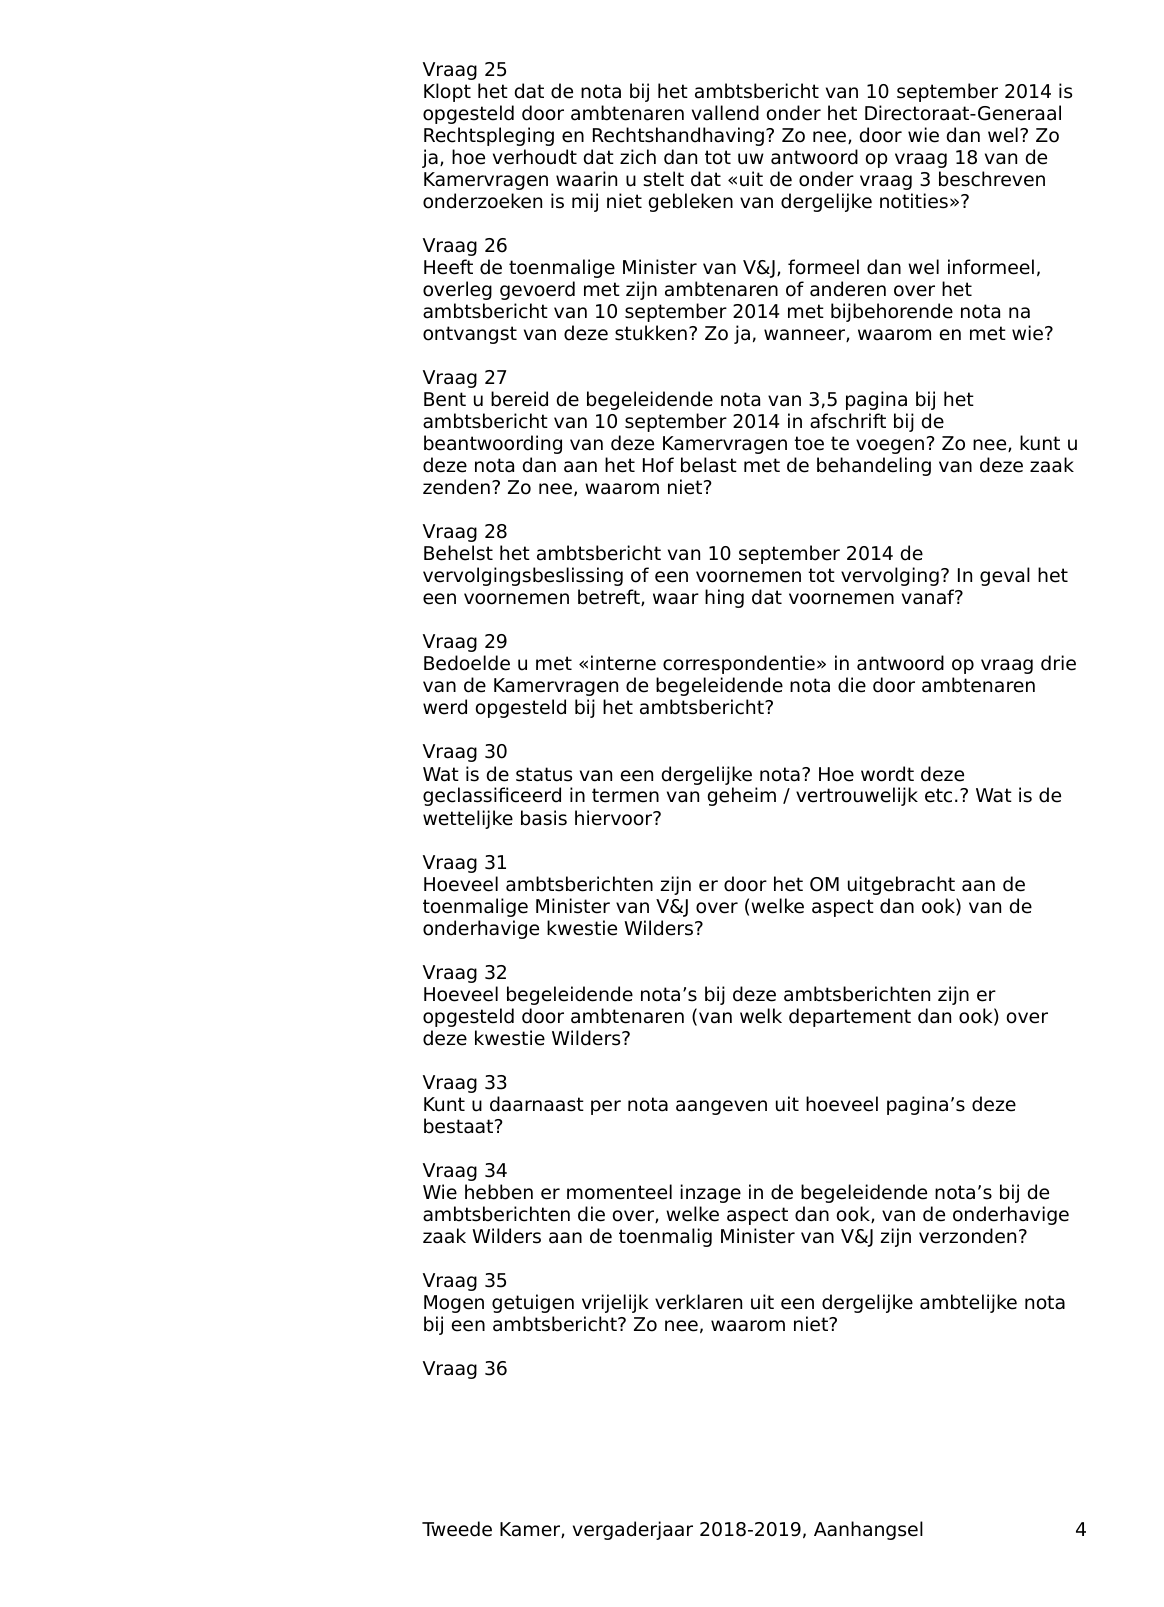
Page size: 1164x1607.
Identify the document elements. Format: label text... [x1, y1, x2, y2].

text Vraag 27 [422, 367, 1087, 389]
text Vraag 28 [422, 521, 1087, 543]
text Vraag 31 [422, 852, 1087, 873]
text Vraag 29 [422, 631, 1087, 653]
text Vraag 36 [422, 1358, 1087, 1380]
text Heeft de toenmalige Minister van V&J, formeel dan wel informeel, overleg gevoerd met zijn ambtenaren of anderen over het ambtsbericht van 10 september 2014 met bijbehorende nota na ontvangst van deze stukken? Zo ja, wanneer, waarom en met wie? [422, 257, 1087, 345]
text Vraag 35 [422, 1270, 1087, 1292]
text Wie hebben er momenteel inzage in de begeleidende nota’s bij de ambtsberichten die over, welke aspect dan ook, van de onderhavige zaak Wilders aan de toenmalig Minister van V&J zijn verzonden? [422, 1182, 1087, 1248]
text Vraag 34 [422, 1160, 1087, 1182]
text Kunt u daarnaast per nota aangeven uit hoeveel pagina’s deze bestaat? [422, 1094, 1087, 1138]
text Vraag 32 [422, 962, 1087, 984]
text Wat is de status van een dergelijke nota? Hoe wordt deze geclassificeerd in termen van geheim / vertrouwelijk etc.? Wat is de wettelijke basis hiervoor? [422, 763, 1087, 829]
text Bent u bereid de begeleidende nota van 3,5 pagina bij het ambtsbericht van 10 september 2014 in afschrift bij de beantwoording van deze Kamervragen toe te voegen? Zo nee, kunt u deze nota dan aan het Hof belast met de behandeling van deze zaak zenden? Zo nee, waarom niet? [422, 389, 1087, 499]
text Vraag 26 [422, 235, 1087, 257]
text Behelst het ambtsbericht van 10 september 2014 de vervolgingsbeslissing of een voornemen tot vervolging? In geval het een voornemen betreft, waar hing dat voornemen vanaf? [422, 543, 1087, 609]
text Mogen getuigen vrijelijk verklaren uit een dergelijke ambtelijke nota bij een ambtsbericht? Zo nee, waarom niet? [422, 1292, 1087, 1336]
text Bedoelde u met «interne correspondentie» in antwoord op vraag drie van de Kamervragen de begeleidende nota die door ambtenaren werd opgesteld bij het ambtsbericht? [422, 653, 1087, 719]
text Vraag 33 [422, 1072, 1087, 1094]
text Vraag 30 [422, 741, 1087, 763]
text Vraag 25 [422, 59, 1087, 81]
text Klopt het dat de nota bij het ambtsbericht van 10 september 2014 is opgesteld door ambtenaren vallend onder het Directoraat-Generaal Rechtspleging en Rechtshandhaving? Zo nee, door wie dan wel? Zo ja, hoe verhoudt dat zich dan tot uw antwoord op vraag 18 van de Kamervragen waarin u stelt dat «uit de onder vraag 3 beschreven onderzoeken is mij niet gebleken van dergelijke notities»? [422, 81, 1087, 213]
text Hoeveel ambtsberichten zijn er door het OM uitgebracht aan de toenmalige Minister van V&J over (welke aspect dan ook) van de onderhavige kwestie Wilders? [422, 873, 1087, 939]
text Hoeveel begeleidende nota’s bij deze ambtsberichten zijn er opgesteld door ambtenaren (van welk departement dan ook) over deze kwestie Wilders? [422, 984, 1087, 1049]
